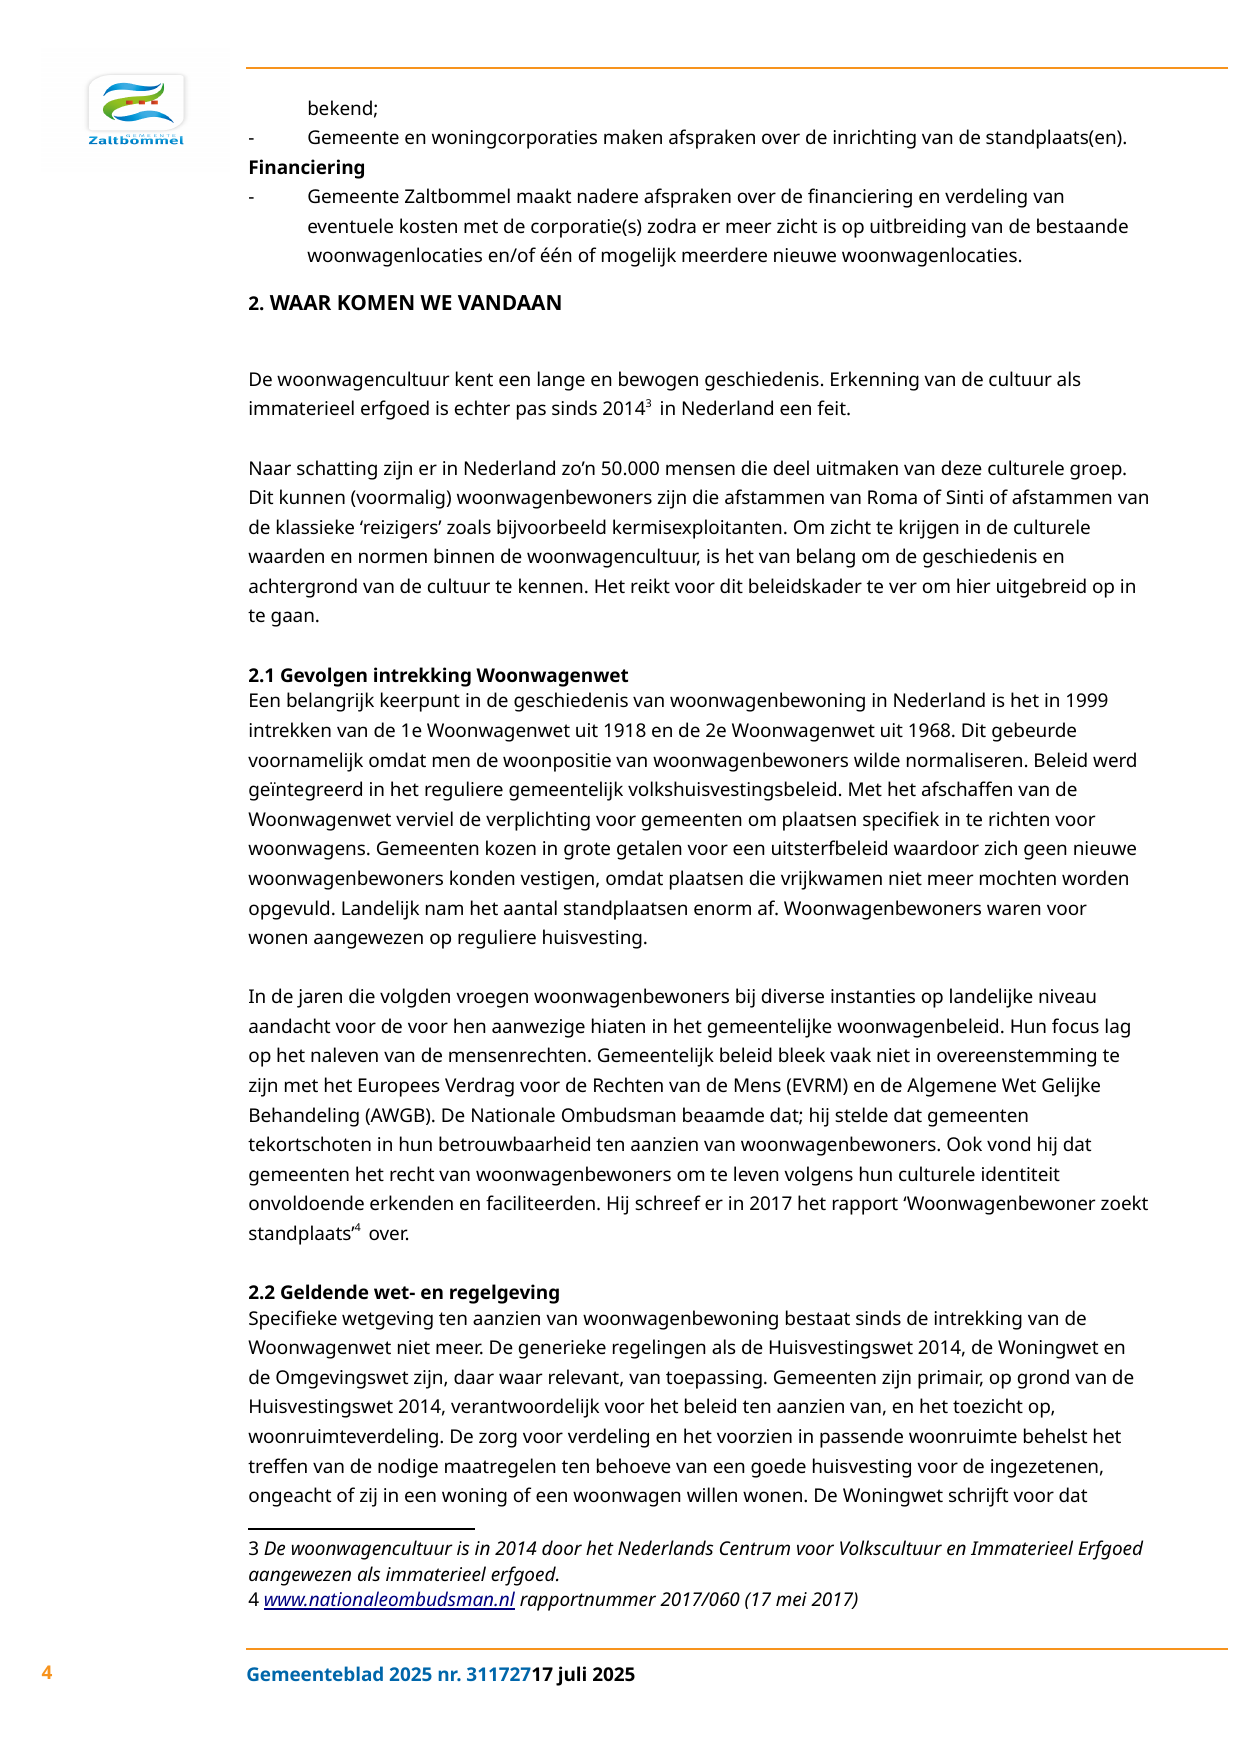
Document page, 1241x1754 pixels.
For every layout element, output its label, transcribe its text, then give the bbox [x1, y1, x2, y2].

list Gemeente en woningcorporaties maken afspraken over de inrichting van de standplaats(en). [248, 124, 1152, 150]
text Een belangrijk keerpunt in de geschiedenis van woonwagenbewoning in Nederland is het in 1999 intrekken van de 1e Woonwagenwet uit 1918 en de 2e Woonwagenwet uit 1968. Dit gebeurde voornamelijk omdat men de woonpositie van woonwagenbewoners wilde normaliseren. Beleid werd geïntegreerd in het reguliere gemeentelijk volkshuisvestingsbeleid. Met het afschaffen van de Woonwagenwet verviel de verplichting voor gemeenten om plaatsen specifiek in te richten voor woonwagens. Gemeenten kozen in grote getalen voor een uitsterfbeleid waardoor zich geen nieuwe woonwagenbewoners konden vestigen, omdat plaatsen die vrijkwamen niet meer mochten worden opgevuld. Landelijk nam het aantal standplaatsen enorm af. Woonwagenbewoners waren voor wonen aangewezen op reguliere huisvesting. [248, 688, 1152, 950]
text 2.1 Gevolgen intrekking Woonwagenwet [248, 662, 1152, 688]
text 2. WAAR KOMEN WE VANDAAN [248, 288, 1152, 317]
text In de jaren die volgden vroegen woonwagenbewoners bij diverse instanties op landelijke niveau aandacht voor de voor hen aanwezige hiaten in het gemeentelijke woonwagenbeleid. Hun focus lag op het naleven van de mensenrechten. Gemeentelijk beleid bleek vaak niet in overeenstemming te zijn met het Europees Verdrag voor de Rechten van de Mens (EVRM) en de Algemene Wet Gelijke Behandeling (AWGB). De Nationale Ombudsman beaamde dat; hij stelde dat gemeenten tekortschoten in hun betrouwbaarheid ten aanzien van woonwagenbewoners. Ook vond hij dat gemeenten het recht van woonwagenbewoners om te leven volgens hun culturele identiteit onvoldoende erkenden en faciliteerden. Hij schreef er in 2017 het rapport ‘Woonwagenbewoner zoekt standplaats’ over. [248, 983, 1152, 1246]
list Gemeente Zaltbommel maakt nadere afspraken over de financiering en verdeling van eventuele kosten met de corporatie(s) zodra er meer zicht is op uitbreiding van de bestaande woonwagenlocaties en/of één of mogelijk meerdere nieuwe woonwagenlocaties. [248, 183, 1152, 268]
text Financiering [248, 154, 1152, 180]
text 2.2 Geldende wet- en regelgeving [248, 1279, 1152, 1305]
text De woonwagencultuur kent een lange en bewogen geschiedenis. Erkenning van de cultuur als immaterieel erfgoed is echter pas sinds 2014 in Nederland een feit. [248, 366, 1152, 421]
text Naar schatting zijn er in Nederland zo’n 50.000 mensen die deel uitmaken van deze culturele groep. Dit kunnen (voormalig) woonwagenbewoners zijn die afstammen van Roma of Sinti of afstammen van de klassieke ‘reizigers’ zoals bijvoorbeeld kermisexploitanten. Om zicht te krijgen in de culturele waarden en normen binnen de woonwagencultuur, is het van belang om de geschiedenis en achtergrond van de cultuur te kennen. Het reikt voor dit beleidskader te ver om hier uitgebreid op in te gaan. [248, 455, 1152, 628]
text Specifieke wetgeving ten aanzien van woonwagenbewoning bestaat sinds de intrekking van de Woonwagenwet niet meer. De generieke regelingen als de Huisvestingswet 2014, de Woningwet en de Omgevingswet zijn, daar waar relevant, van toepassing. Gemeenten zijn primair, op grond van de Huisvestingswet 2014, verantwoordelijk voor het beleid ten aanzien van, en het toezicht op, woonruimteverdeling. De zorg voor verdeling en het voorzien in passende woonruimte behelst het treffen van de nodige maatregelen ten behoeve van een goede huisvesting voor de ingezetenen, ongeacht of zij in een woning of een woonwagen willen wonen. De Woningwet schrijft voor dat [248, 1305, 1152, 1508]
picture [41, 47, 231, 172]
text De woonwagencultuur is in 2014 door het Nederlands Centrum voor Volkscultuur en Immaterieel Erfgoed aangewezen als immaterieel erfgoed. [248, 1535, 1152, 1586]
list bekend; [248, 95, 1152, 121]
text www.nationaleombudsman.nl rapportnummer 2017/060 (17 mei 2017) [248, 1586, 1152, 1612]
